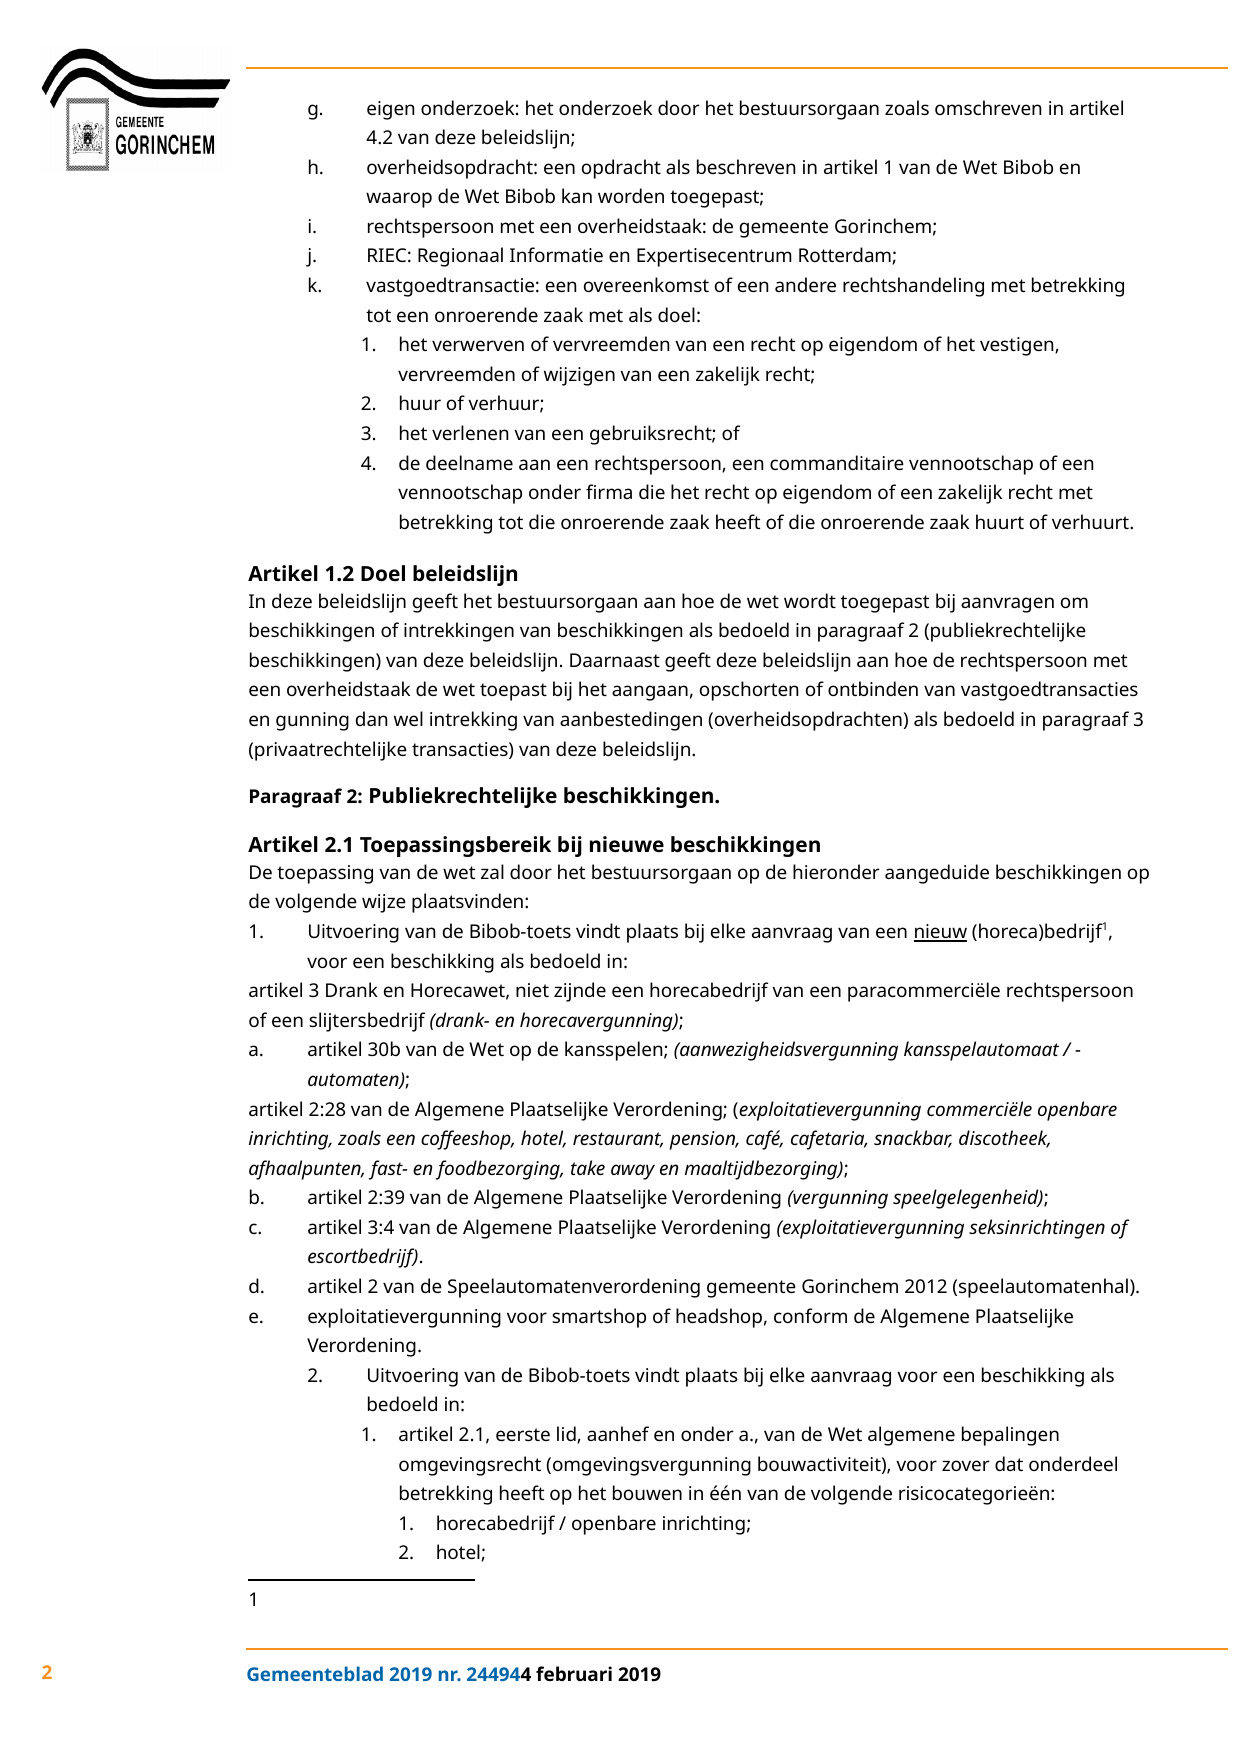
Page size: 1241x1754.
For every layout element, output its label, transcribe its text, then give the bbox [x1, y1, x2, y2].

text Artikel 2.1 Toepassingsbereik bij nieuwe beschikkingen [248, 831, 1152, 859]
list overheidsopdracht: een opdracht als beschreven in artikel 1 van de Wet Bibob en waarop de Wet Bibob kan worden toegepast; [307, 154, 1152, 209]
list Uitvoering van de Bibob-toets vindt plaats bij elke aanvraag van een nieuw (horeca)bedrijf, voor een beschikking als bedoeld in: [248, 918, 1152, 973]
text Artikel 1.2 Doel beleidslijn [248, 559, 1152, 588]
text In deze beleidslijn geeft het bestuursorgaan aan hoe de wet wordt toegepast bij aanvragen om beschikkingen of intrekkingen van beschikkingen als bedoeld in paragraaf 2 (publiekrechtelijke beschikkingen) van deze beleidslijn. Daarnaast geeft deze beleidslijn aan hoe de rechtspersoon met een overheidstaak de wet toepast bij het aangaan, opschorten of ontbinden van vastgoedtransacties en gunning dan wel intrekking van aanbestedingen (overheidsopdrachten) als bedoeld in paragraaf 3 (privaatrechtelijke transacties) van deze beleidslijn. [248, 588, 1152, 761]
list vastgoedtransactie: een overeenkomst of een andere rechtshandeling met betrekking tot een onroerende zaak met als doel: [307, 272, 1152, 328]
text artikel 2:28 van de Algemene Plaatselijke Verordening; (exploitatievergunning commerciële openbare inrichting, zoals een coffeeshop, hotel, restaurant, pension, café, cafetaria, snackbar, discotheek, afhaalpunten, fast- en foodbezorging, take away en maaltijdbezorging); [248, 1096, 1152, 1181]
list artikel 30b van de Wet op de kansspelen; (aanwezigheidsvergunning kansspelautomaat / -automaten); [248, 1037, 1152, 1092]
list artikel 2.1, eerste lid, aanhef en onder a., van de Wet algemene bepalingen omgevingsrecht (omgevingsvergunning bouwactiviteit), voor zover dat onderdeel betrekking heeft op het bouwen in één van de volgende risicocategorieën: [361, 1421, 1152, 1506]
list huur of verhuur; [361, 391, 1152, 416]
picture [41, 47, 231, 172]
list artikel 3:4 van de Algemene Plaatselijke Verordening (exploitatievergunning seksinrichtingen of escortbedrijf). [248, 1214, 1152, 1269]
list het verwerven of vervreemden van een recht op eigendom of het vestigen, vervreemden of wijzigen van een zakelijk recht; [361, 331, 1152, 387]
list eigen onderzoek: het onderzoek door het bestuursorgaan zoals omschreven in artikel 4.2 van deze beleidslijn; [307, 95, 1152, 150]
text Paragraaf 2: Publiekrechtelijke beschikkingen. [248, 781, 1152, 810]
list artikel 2 van de Speelautomatenverordening gemeente Gorinchem 2012 (speelautomatenhal). [248, 1273, 1152, 1299]
list artikel 2:39 van de Algemene Plaatselijke Verordening (vergunning speelgelegenheid); [248, 1184, 1152, 1210]
list Uitvoering van de Bibob-toets vindt plaats bij elke aanvraag voor een beschikking als bedoeld in: [307, 1362, 1152, 1417]
list RIEC: Regionaal Informatie en Expertisecentrum Rotterdam; [307, 243, 1152, 268]
list de deelname aan een rechtspersoon, een commanditaire vennootschap of een vennootschap onder firma die het recht op eigendom of een zakelijk recht met betrekking tot die onroerende zaak heeft of die onroerende zaak huurt of verhuurt. [361, 450, 1152, 535]
text De toepassing van de wet zal door het bestuursorgaan op de hieronder aangeduide beschikkingen op de volgende wijze plaatsvinden: [248, 859, 1152, 914]
list het verlenen van een gebruiksrecht; of [361, 420, 1152, 446]
list exploitatievergunning voor smartshop of headshop, conform de Algemene Plaatselijke Verordening. [248, 1303, 1152, 1358]
list rechtspersoon met een overheidstaak: de gemeente Gorinchem; [307, 213, 1152, 239]
list horecabedrijf / openbare inrichting; [398, 1510, 1152, 1536]
list hotel; [398, 1539, 1152, 1565]
text artikel 3 Drank en Horecawet, niet zijnde een horecabedrijf van een paracommerciële rechtspersoon of een slijtersbedrijf (drank- en horecavergunning); [248, 977, 1152, 1033]
